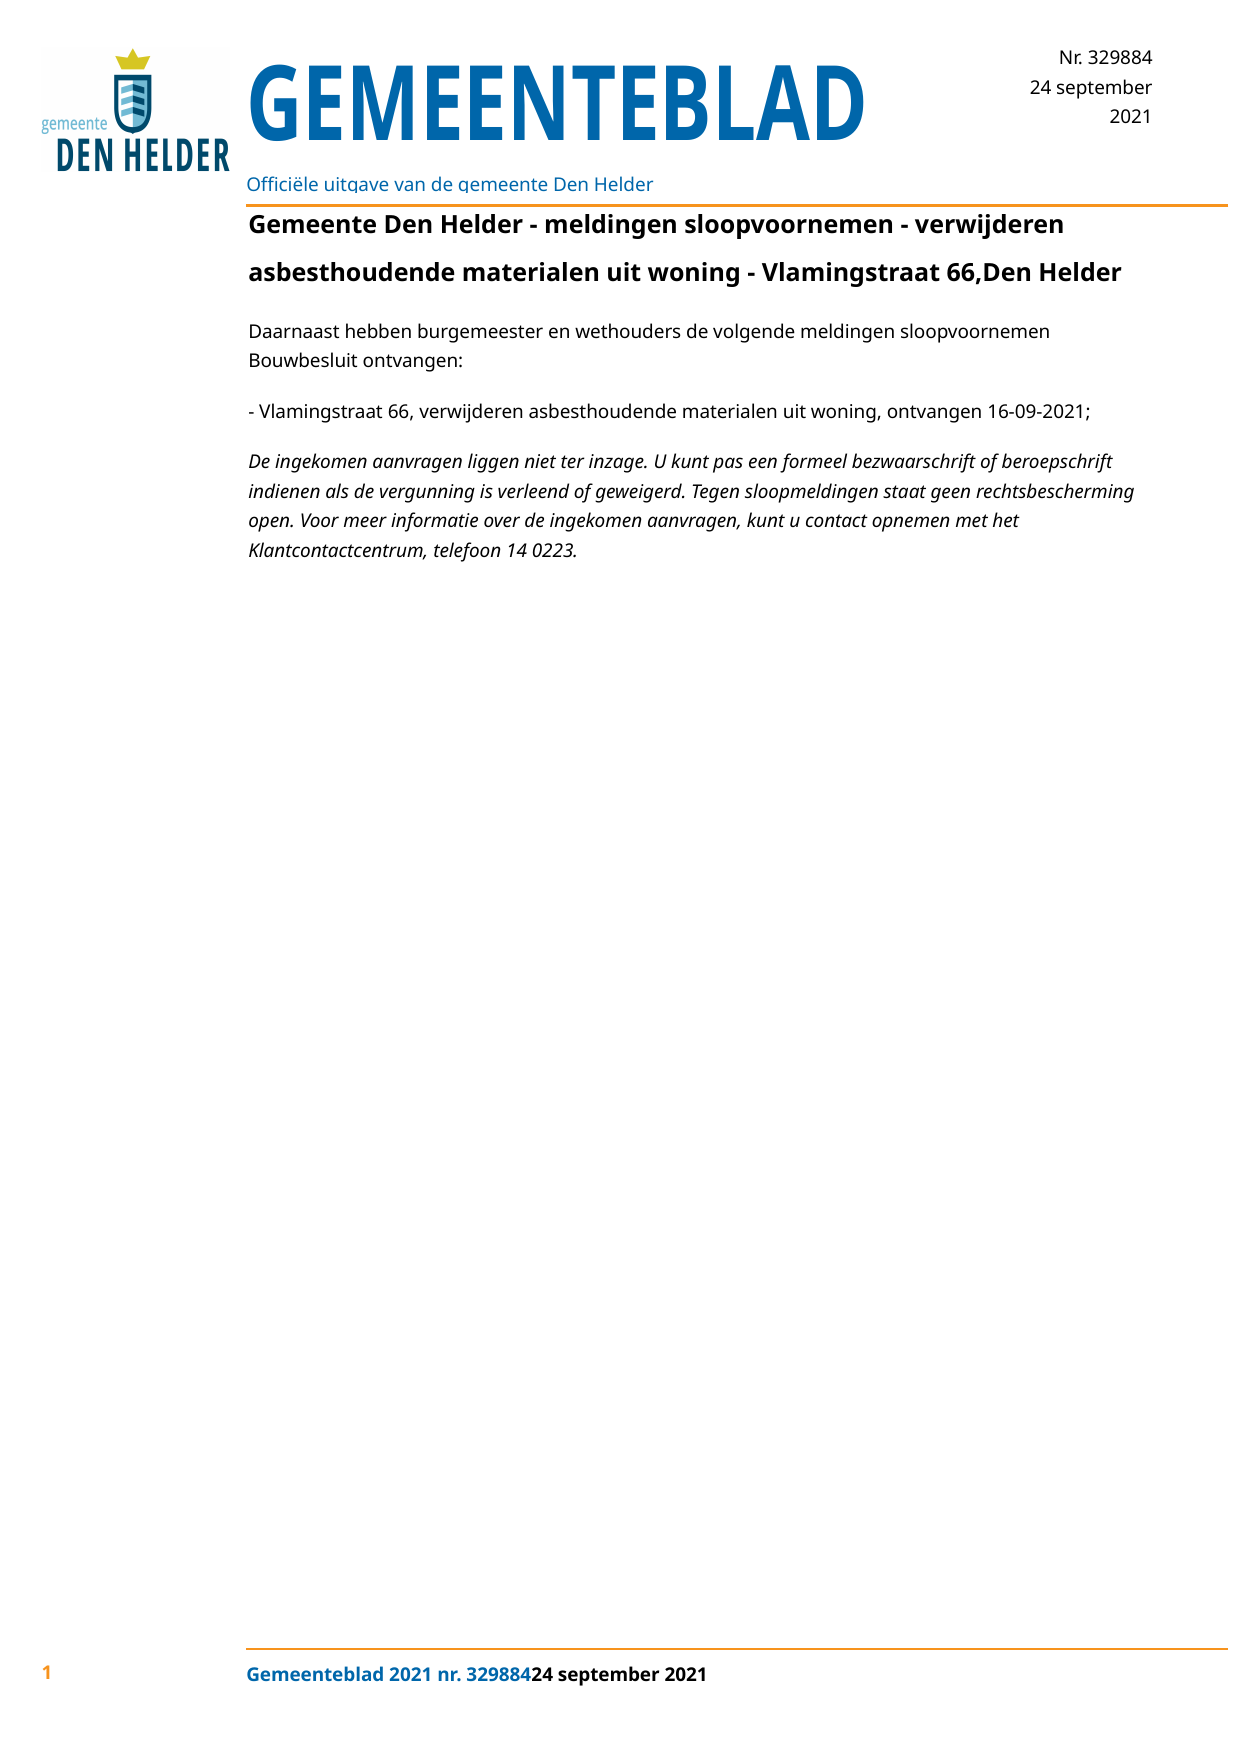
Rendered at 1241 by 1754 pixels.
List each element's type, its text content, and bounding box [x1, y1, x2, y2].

picture [130, 157, 135, 172]
picture [100, 154, 106, 172]
text Daarnaast hebben burgemeester en wethouders de volgende meldingen sloopvoornemen Bouwbesluit ontvangen: [248, 318, 1152, 373]
text De ingekomen aanvragen liggen niet ter inzage. U kunt pas een formeel bezwaarschrift of beroepschrift indienen als de vergunning is verleend of geweigerd. Tegen sloopmeldingen staat geen rechtsbescherming open. Voor meer informatie over de ingekomen aanvragen, kunt u contact opnemen met het Klantcontactcentrum, telefoon 14 0223. [248, 448, 1152, 563]
picture [41, 47, 231, 172]
text - Vlamingstraat 66, verwijderen asbesthoudende materialen uit woning, ontvangen 16-09-2021; [248, 398, 1152, 424]
picture [220, 160, 224, 172]
text Gemeente Den Helder - meldingen sloopvoornemen - verwijderen asbesthoudende materialen uit woning - Vlamingstraat 66,Den Helder [248, 207, 1152, 288]
picture [182, 144, 187, 165]
picture [63, 144, 68, 165]
